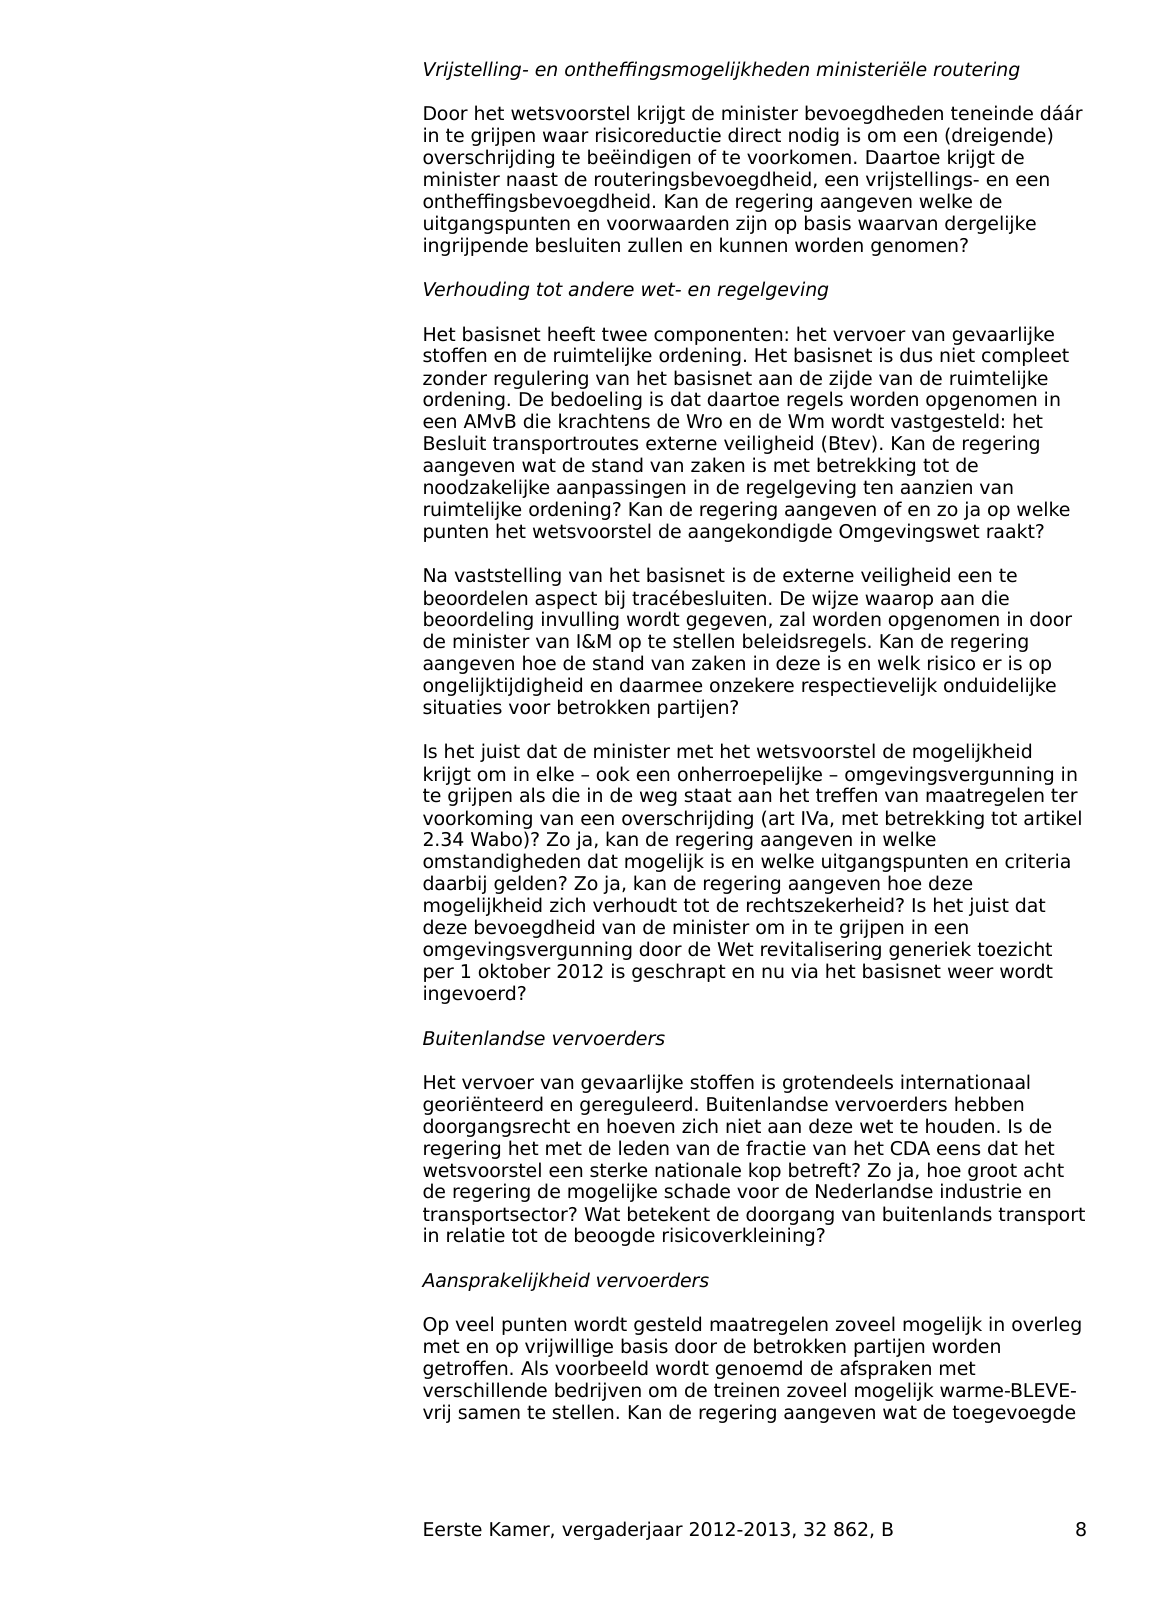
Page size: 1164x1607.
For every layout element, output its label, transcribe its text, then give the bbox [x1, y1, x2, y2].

text Door het wetsvoorstel krijgt de minister bevoegdheden teneinde dáár in te grijpen waar risicoreductie direct nodig is om een (dreigende) overschrijding te beëindigen of te voorkomen. Daartoe krijgt de minister naast de routeringsbevoegdheid, een vrijstellings- en een ontheffingsbevoegdheid. Kan de regering aangeven welke de uitgangspunten en voorwaarden zijn op basis waarvan dergelijke ingrijpende besluiten zullen en kunnen worden genomen? [422, 103, 1087, 257]
text Is het juist dat de minister met het wetsvoorstel de mogelijkheid krijgt om in elke – ook een onherroepelijke – omgevingsvergunning in te grijpen als die in de weg staat aan het treffen van maatregelen ter voorkoming van een overschrijding (art IVa, met betrekking tot artikel 2.34 Wabo)? Zo ja, kan de regering aangeven in welke omstandigheden dat mogelijk is en welke uitgangspunten en criteria daarbij gelden? Zo ja, kan de regering aangeven hoe deze mogelijkheid zich verhoudt tot de rechtszekerheid? Is het juist dat deze bevoegdheid van de minister om in te grijpen in een omgevingsvergunning door de Wet revitalisering generiek toezicht per 1 oktober 2012 is geschrapt en nu via het basisnet weer wordt ingevoerd? [422, 741, 1087, 1005]
text Op veel punten wordt gesteld maatregelen zoveel mogelijk in overleg met en op vrijwillige basis door de betrokken partijen worden getroffen. Als voorbeeld wordt genoemd de afspraken met verschillende bedrijven om de treinen zoveel mogelijk warme-BLEVE-vrij samen te stellen. Kan de regering aangeven wat de toegevoegde [422, 1314, 1087, 1424]
subtitle Buitenlandse vervoerders [422, 1027, 1087, 1049]
subtitle Vrijstelling- en ontheffingsmogelijkheden ministeriële routering [422, 59, 1087, 81]
subtitle Verhouding tot andere wet- en regelgeving [422, 279, 1087, 301]
text Het vervoer van gevaarlijke stoffen is grotendeels internationaal georiënteerd en gereguleerd. Buitenlandse vervoerders hebben doorgangsrecht en hoeven zich niet aan deze wet te houden. Is de regering het met de leden van de fractie van het CDA eens dat het wetsvoorstel een sterke nationale kop betreft? Zo ja, hoe groot acht de regering de mogelijke schade voor de Nederlandse industrie en transportsector? Wat betekent de doorgang van buitenlands transport in relatie tot de beoogde risicoverkleining? [422, 1072, 1087, 1247]
text Na vaststelling van het basisnet is de externe veiligheid een te beoordelen aspect bij tracébesluiten. De wijze waarop aan die beoordeling invulling wordt gegeven, zal worden opgenomen in door de minister van I&M op te stellen beleidsregels. Kan de regering aangeven hoe de stand van zaken in deze is en welk risico er is op ongelijktijdigheid en daarmee onzekere respectievelijk onduidelijke situaties voor betrokken partijen? [422, 565, 1087, 719]
subtitle Aansprakelijkheid vervoerders [422, 1269, 1087, 1292]
text Het basisnet heeft twee componenten: het vervoer van gevaarlijke stoffen en de ruimtelijke ordening. Het basisnet is dus niet compleet zonder regulering van het basisnet aan de zijde van de ruimtelijke ordening. De bedoeling is dat daartoe regels worden opgenomen in een AMvB die krachtens de Wro en de Wm wordt vastgesteld: het Besluit transportroutes externe veiligheid (Btev). Kan de regering aangeven wat de stand van zaken is met betrekking tot de noodzakelijke aanpassingen in de regelgeving ten aanzien van ruimtelijke ordening? Kan de regering aangeven of en zo ja op welke punten het wetsvoorstel de aangekondigde Omgevingswet raakt? [422, 323, 1087, 543]
